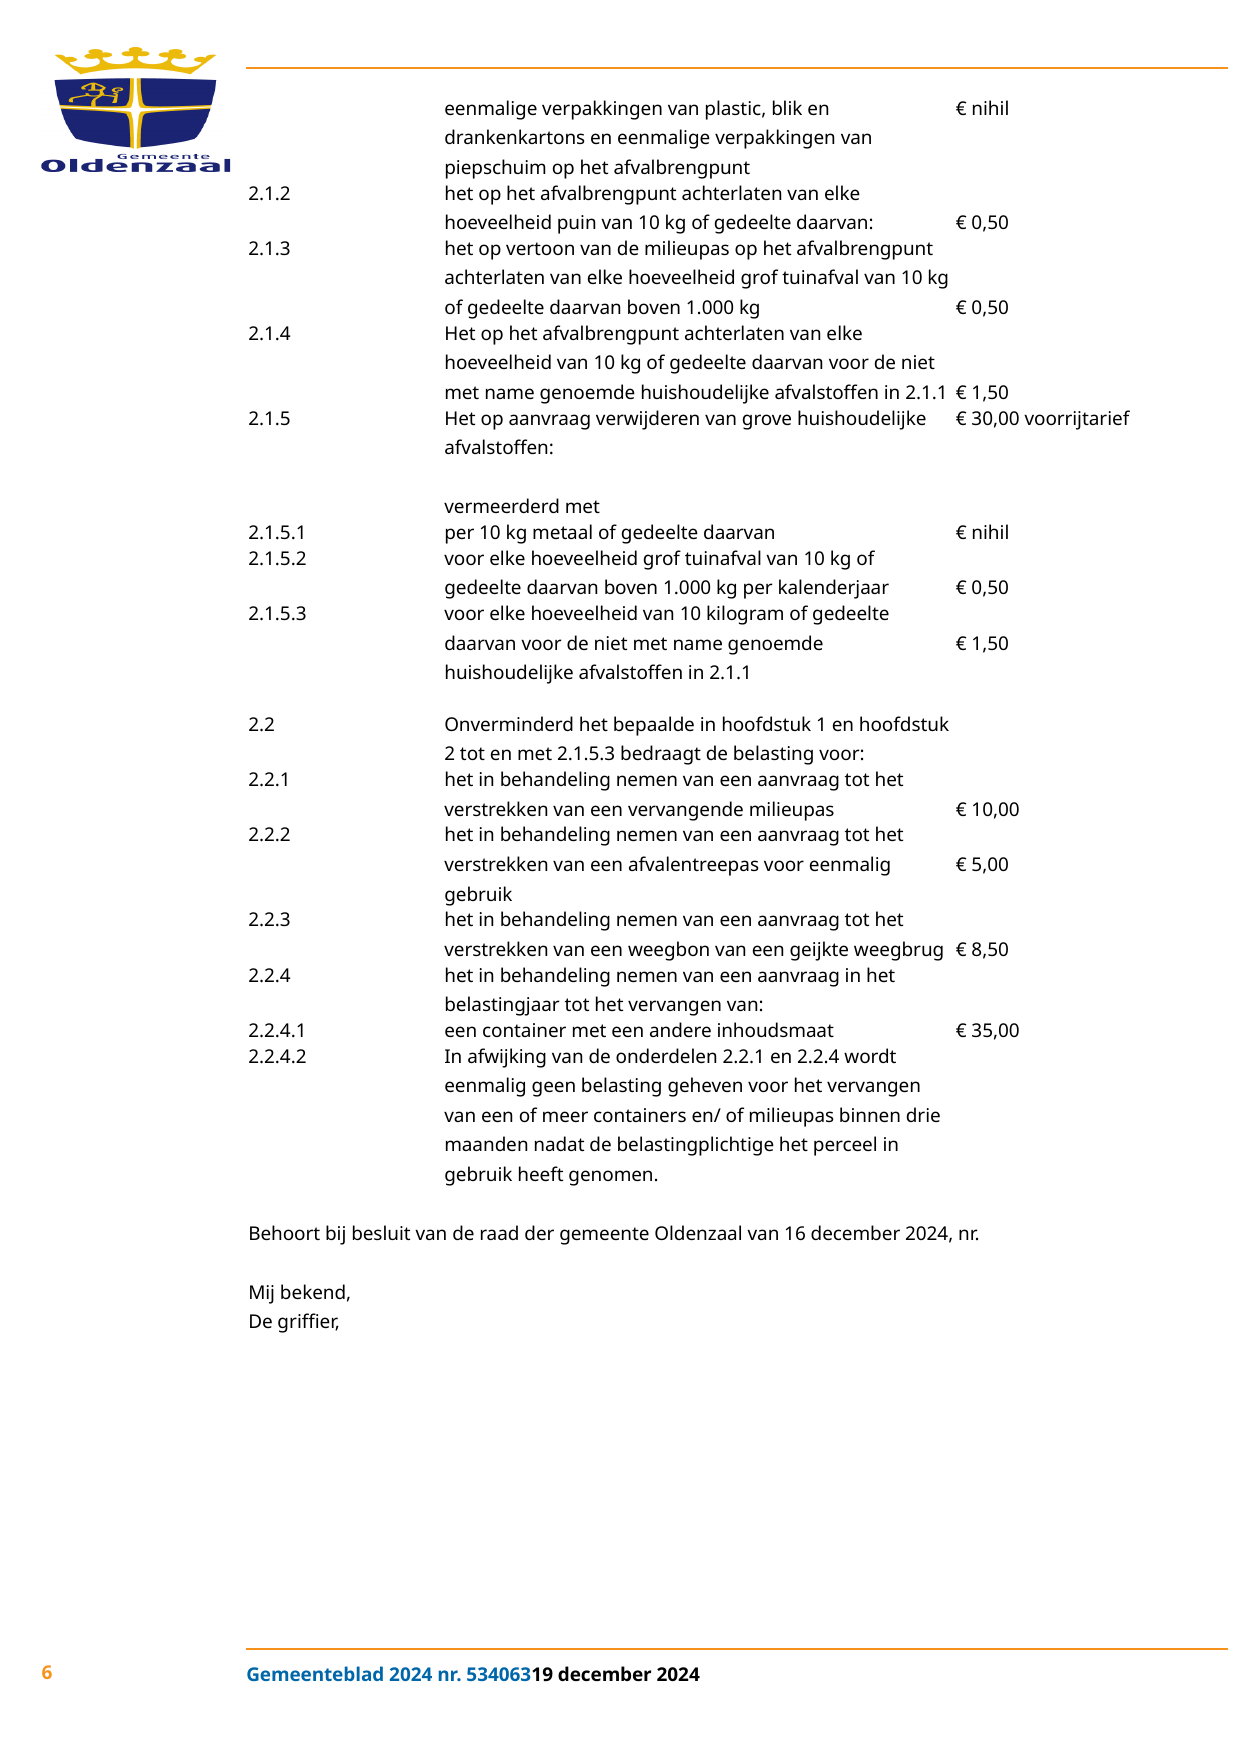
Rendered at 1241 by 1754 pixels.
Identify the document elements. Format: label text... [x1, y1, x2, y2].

table_cell 2.1.5 [248, 405, 444, 519]
table_cell 2.1.5.2 [248, 545, 444, 600]
table_cell eenmalige verpakkingen van plastic, blik en drankenkartons en eenmalige verpakkingen van piepschuim op het afvalbrengpunt [444, 95, 956, 180]
table_cell € 1,50 [956, 320, 1152, 405]
table_cell € 1,50 [956, 600, 1152, 685]
table_cell [956, 1043, 1152, 1187]
table_cell [956, 685, 1152, 711]
table_cell 2.2.4.2 [248, 1043, 444, 1187]
table_cell € nihil [956, 95, 1152, 180]
table_cell 2.2.2 [248, 822, 444, 906]
table_cell het op het afvalbrengpunt achterlaten van elke hoeveelheid puin van 10 kg of gedeelte daarvan: [444, 180, 956, 235]
table_cell het op vertoon van de milieupas op het afvalbrengpunt achterlaten van elke hoeveelheid grof tuinafval van 10 kg of gedeelte daarvan boven 1.000 kg [444, 235, 956, 320]
table_cell een container met een andere inhoudsmaat [444, 1017, 956, 1043]
table_cell In afwijking van de onderdelen 2.2.1 en 2.2.4 wordt eenmalig geen belasting geheven voor het vervangen van een of meer containers en/ of milieupas binnen drie maanden nadat de belastingplichtige het perceel in gebruik heeft genomen. [444, 1043, 956, 1187]
table_cell het in behandeling nemen van een aanvraag tot het verstrekken van een vervangende milieupas [444, 766, 956, 822]
table_cell 2.1.2 [248, 180, 444, 235]
table_cell per 10 kg metaal of gedeelte daarvan [444, 519, 956, 545]
table_cell voor elke hoeveelheid van 10 kilogram of gedeelte daarvan voor de niet met name genoemde huishoudelijke afvalstoffen in 2.1.1 [444, 600, 956, 685]
table_cell het in behandeling nemen van een aanvraag tot het verstrekken van een weegbon van een geijkte weegbrug [444, 906, 956, 962]
table_cell voor elke hoeveelheid grof tuinafval van 10 kg of gedeelte daarvan boven 1.000 kg per kalenderjaar [444, 545, 956, 600]
text Mij bekend, [248, 1279, 1152, 1304]
table_cell 2.2.4 [248, 962, 444, 1017]
table_cell het in behandeling nemen van een aanvraag tot het verstrekken van een afvalentreepas voor eenmalig gebruik [444, 822, 956, 906]
table_cell € 0,50 [956, 545, 1152, 600]
table_cell Onverminderd het bepaalde in hoofdstuk 1 en hoofdstuk 2 tot en met 2.1.5.3 bedraagt de belasting voor: [444, 711, 956, 766]
table_cell 2.1.5.3 [248, 600, 444, 685]
table_cell [248, 685, 444, 711]
text De griffier, [248, 1308, 1152, 1334]
table_cell 2.1.4 [248, 320, 444, 405]
table_cell € 30,00 voorrijtarief [956, 405, 1152, 519]
table_cell € 0,50 [956, 180, 1152, 235]
table_cell € 5,00 [956, 822, 1152, 906]
table_cell [956, 711, 1152, 766]
table_cell [956, 962, 1152, 1017]
text Behoort bij besluit van de raad der gemeente Oldenzaal van 16 december 2024, nr. [248, 1220, 1152, 1245]
table_cell € 35,00 [956, 1017, 1152, 1043]
table_cell Het op het afvalbrengpunt achterlaten van elke hoeveelheid van 10 kg of gedeelte daarvan voor de niet met name genoemde huishoudelijke afvalstoffen in 2.1.1 [444, 320, 956, 405]
picture [41, 47, 231, 172]
table_cell € 10,00 [956, 766, 1152, 822]
table_cell € 0,50 [956, 235, 1152, 320]
table_cell 2.2.1 [248, 766, 444, 822]
table_cell [444, 685, 956, 711]
table_cell 2.1.5.1 [248, 519, 444, 545]
table_cell 2.1.3 [248, 235, 444, 320]
table_cell € nihil [956, 519, 1152, 545]
table_cell 2.2 [248, 711, 444, 766]
table_cell Het op aanvraag verwijderen van grove huishoudelijke afvalstoffen: vermeerderd met [444, 405, 956, 519]
table_cell 2.2.4.1 [248, 1017, 444, 1043]
table_cell het in behandeling nemen van een aanvraag in het belastingjaar tot het vervangen van: [444, 962, 956, 1017]
table_cell € 8,50 [956, 906, 1152, 962]
table_cell 2.2.3 [248, 906, 444, 962]
table_cell [248, 95, 444, 180]
